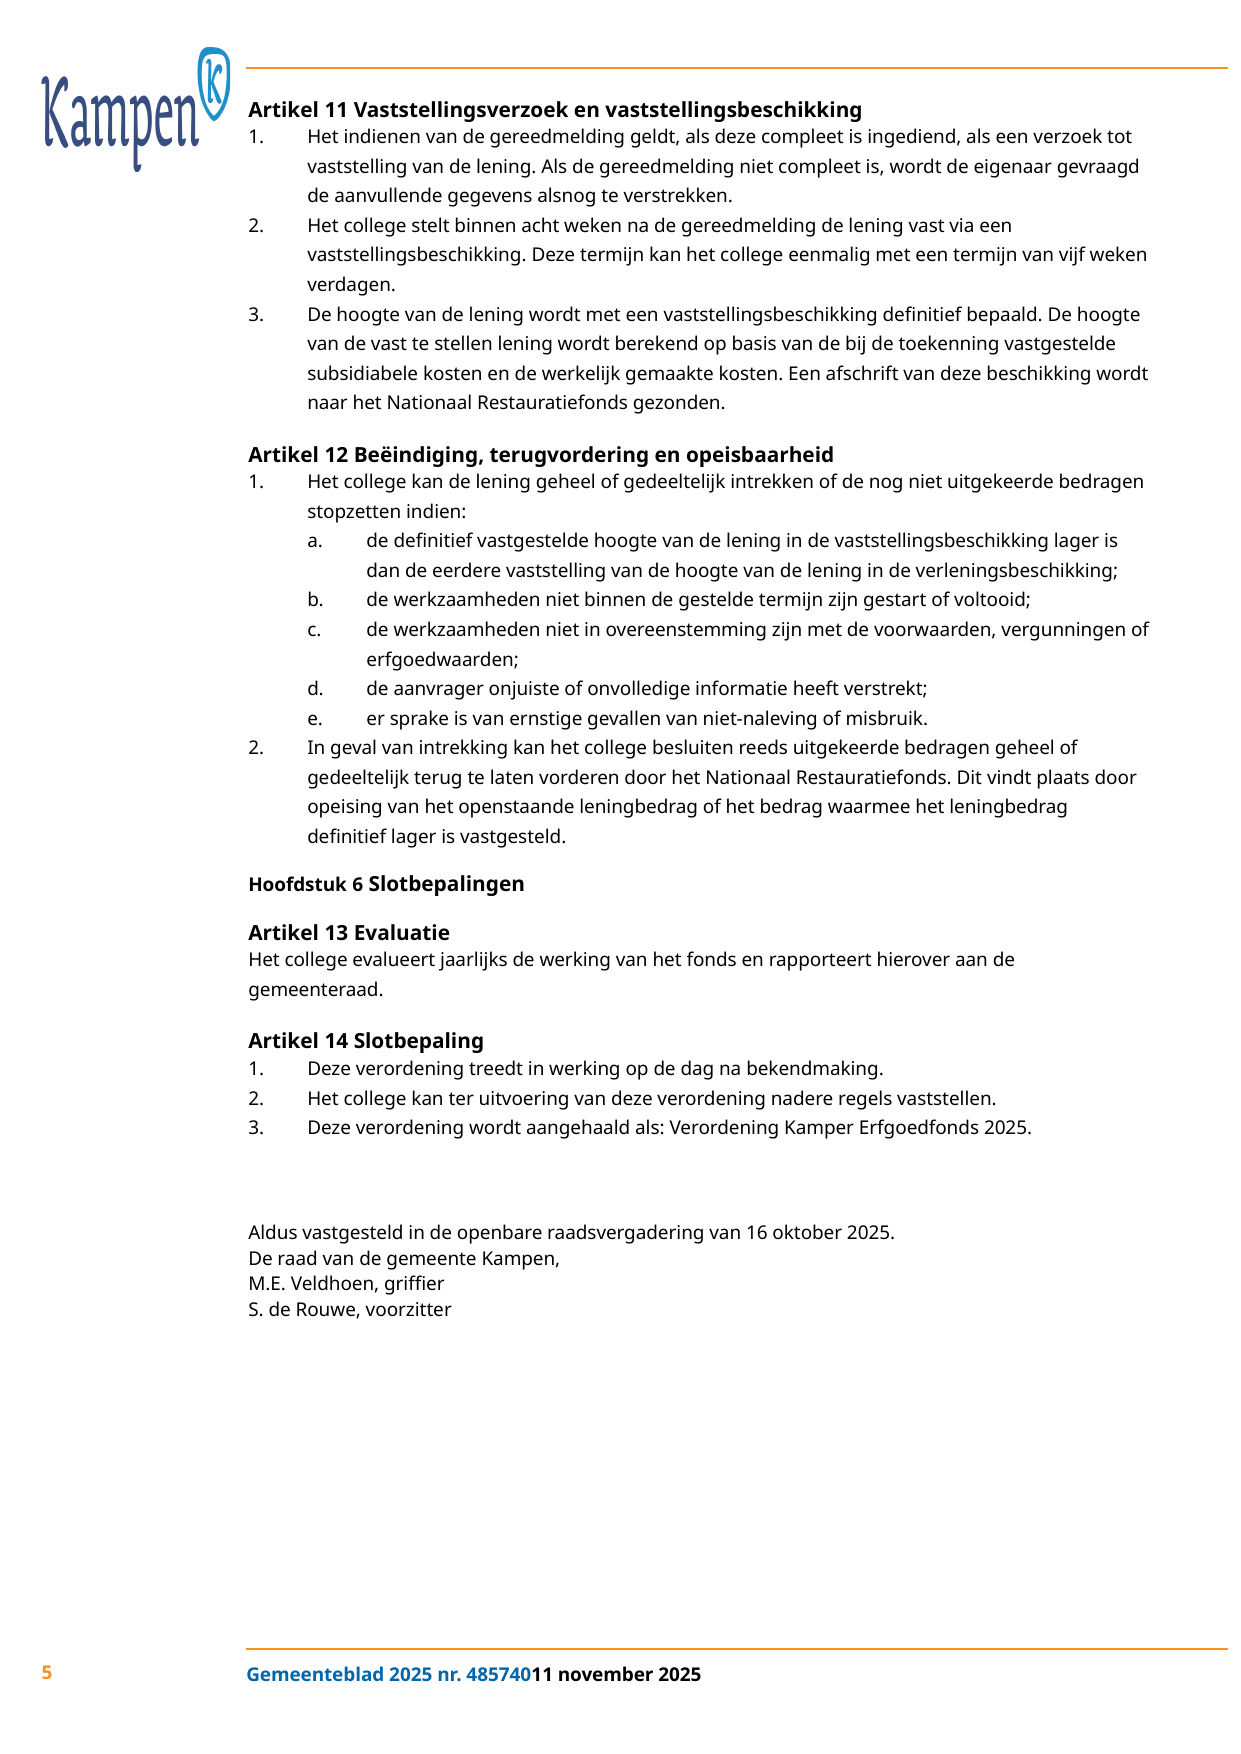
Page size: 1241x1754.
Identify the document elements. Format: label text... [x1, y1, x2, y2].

list De hoogte van de lening wordt met een vaststellingsbeschikking definitief bepaald. De hoogte van de vast te stellen lening wordt berekend op basis van de bij de toekenning vastgestelde subsidiabele kosten en de werkelijk gemaakte kosten. Een afschrift van deze beschikking wordt naar het Nationaal Restauratiefonds gezonden. [248, 301, 1152, 415]
list er sprake is van ernstige gevallen van niet-naleving of misbruik. [307, 705, 1152, 731]
list Het college kan de lening geheel of gedeeltelijk intrekken of de nog niet uitgekeerde bedragen stopzetten indien: [248, 468, 1152, 524]
picture [41, 47, 231, 172]
text S. de Rouwe, voorzitter [248, 1296, 1152, 1322]
list de definitief vastgestelde hoogte van de lening in de vaststellingsbeschikking lager is dan de eerdere vaststelling van de hoogte van de lening in de verleningsbeschikking; [307, 527, 1152, 583]
text Artikel 14 Slotbepaling [248, 1027, 1152, 1055]
text M.E. Veldhoen, griffier [248, 1271, 1152, 1296]
list Deze verordening wordt aangehaald als: Verordening Kamper Erfgoedfonds 2025. [248, 1114, 1152, 1140]
list de werkzaamheden niet binnen de gestelde termijn zijn gestart of voltooid; [307, 587, 1152, 612]
list Het college kan ter uitvoering van deze verordening nadere regels vaststellen. [248, 1085, 1152, 1110]
text Artikel 12 Beëindiging, terugvordering en opeisbaarheid [248, 440, 1152, 468]
text Hoofdstuk 6 Slotbepalingen [248, 869, 1152, 897]
list de werkzaamheden niet in overeenstemming zijn met de voorwaarden, vergunningen of erfgoedwaarden; [307, 616, 1152, 672]
text Artikel 11 Vaststellingsverzoek en vaststellingsbeschikking [248, 95, 1152, 123]
list Deze verordening treedt in werking op de dag na bekendmaking. [248, 1055, 1152, 1081]
list de aanvrager onjuiste of onvolledige informatie heeft verstrekt; [307, 675, 1152, 701]
text Aldus vastgesteld in de openbare raadsvergadering van 16 oktober 2025. [248, 1219, 1152, 1245]
list Het indienen van de gereedmelding geldt, als deze compleet is ingediend, als een verzoek tot vaststelling van de lening. Als de gereedmelding niet compleet is, wordt de eigenaar gevraagd de aanvullende gegevens alsnog te verstrekken. [248, 123, 1152, 208]
list Het college stelt binnen acht weken na de gereedmelding de lening vast via een vaststellingsbeschikking. Deze termijn kan het college eenmalig met een termijn van vijf weken verdagen. [248, 212, 1152, 297]
text Artikel 13 Evaluatie [248, 918, 1152, 947]
text De raad van de gemeente Kampen, [248, 1245, 1152, 1271]
list In geval van intrekking kan het college besluiten reeds uitgekeerde bedragen geheel of gedeeltelijk terug te laten vorderen door het Nationaal Restauratiefonds. Dit vindt plaats door opeising van het openstaande leningbedrag of het bedrag waarmee het leningbedrag definitief lager is vastgesteld. [248, 734, 1152, 849]
text Het college evalueert jaarlijks de werking van het fonds en rapporteert hierover aan de gemeenteraad. [248, 947, 1152, 1002]
